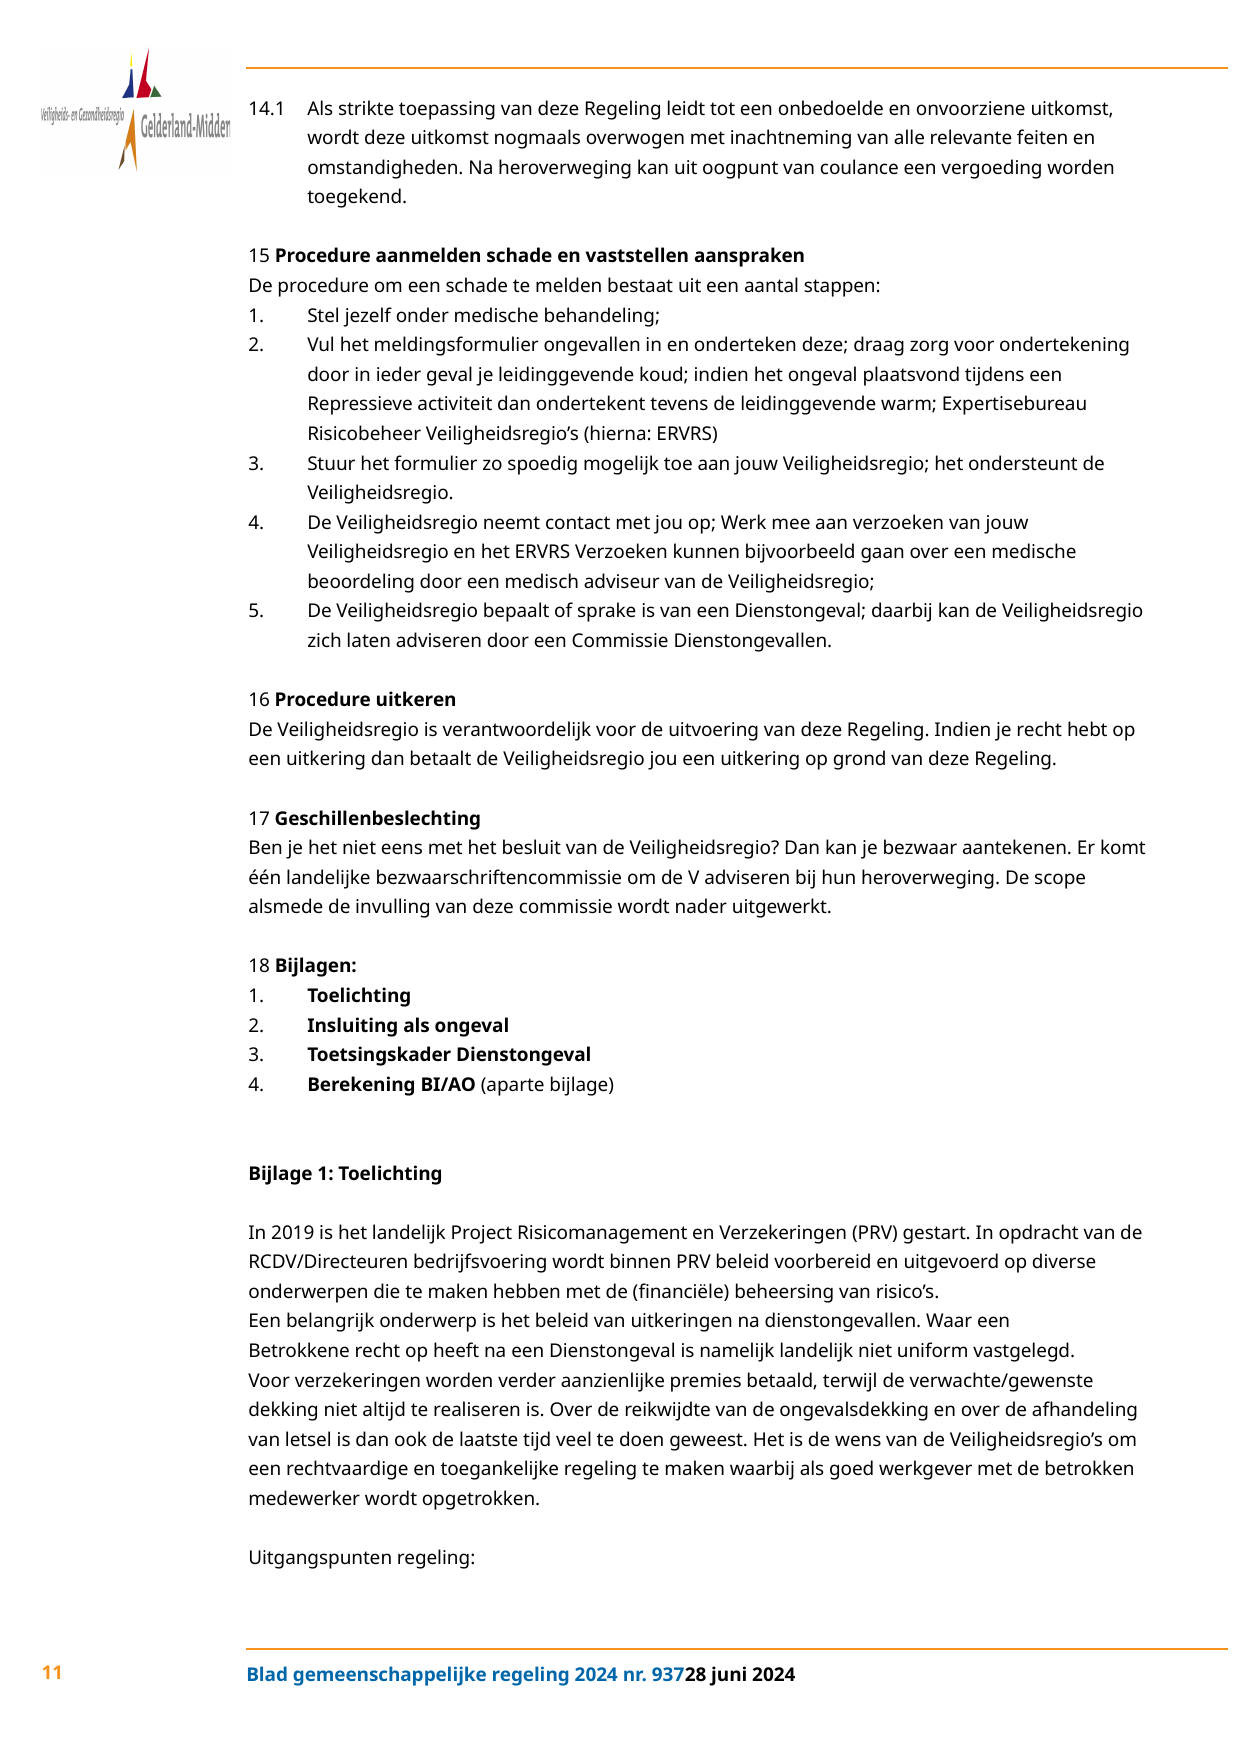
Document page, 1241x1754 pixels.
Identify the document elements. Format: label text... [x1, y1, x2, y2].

text In 2019 is het landelijk Project Risicomanagement en Verzekeringen (PRV) gestart. In opdracht van de RCDV/Directeuren bedrijfsvoering wordt binnen PRV beleid voorbereid en uitgevoerd op diverse onderwerpen die te maken hebben met de (financiële) beheersing van risico’s. [248, 1219, 1152, 1304]
text 17 Geschillenbeslechting [248, 805, 1152, 831]
list Toelichting [248, 982, 1152, 1008]
text Uitgangspunten regeling: [248, 1544, 1152, 1570]
list Stuur het formulier zo spoedig mogelijk toe aan jouw Veiligheidsregio; het ondersteunt de Veiligheidsregio. [248, 450, 1152, 505]
text De Veiligheidsregio is verantwoordelijk voor de uitvoering van deze Regeling. Indien je recht hebt op een uitkering dan betaalt de Veiligheidsregio jou een uitkering op grond van deze Regeling. [248, 716, 1152, 771]
list De Veiligheidsregio bepaalt of sprake is van een Dienstongeval; daarbij kan de Veiligheidsregio zich laten adviseren door een Commissie Dienstongevallen. [248, 598, 1152, 653]
text Bijlage 1: Toelichting [248, 1160, 1152, 1186]
list De Veiligheidsregio neemt contact met jou op; Werk mee aan verzoeken van jouw Veiligheidsregio en het ERVRS Verzoeken kunnen bijvoorbeeld gaan over een medische beoordeling door een medisch adviseur van de Veiligheidsregio; [248, 509, 1152, 594]
picture [41, 47, 231, 172]
text 16 Procedure uitkeren [248, 686, 1152, 712]
text De procedure om een schade te melden bestaat uit een aantal stappen: [248, 272, 1152, 298]
text 15 Procedure aanmelden schade en vaststellen aanspraken [248, 243, 1152, 268]
text Betrokkene recht op heeft na een Dienstongeval is namelijk landelijk niet uniform vastgelegd. [248, 1337, 1152, 1363]
list Als strikte toepassing van deze Regeling leidt tot een onbedoelde en onvoorziene uitkomst, wordt deze uitkomst nogmaals overwogen met inachtneming van alle relevante feiten en omstandigheden. Na heroverweging kan uit oogpunt van coulance een vergoeding worden toegekend. [248, 95, 1152, 209]
text Voor verzekeringen worden verder aanzienlijke premies betaald, terwijl de verwachte/gewenste dekking niet altijd te realiseren is. Over de reikwijdte van de ongevalsdekking en over de afhandeling van letsel is dan ook de laatste tijd veel te doen geweest. Het is de wens van de Veiligheidsregio’s om een rechtvaardige en toegankelijke regeling te maken waarbij als goed werkgever met de betrokken medewerker wordt opgetrokken. [248, 1367, 1152, 1511]
list Vul het meldingsformulier ongevallen in en onderteken deze; draag zorg voor ondertekening door in ieder geval je leidinggevende koud; indien het ongeval plaatsvond tijdens een Repressieve activiteit dan ondertekent tevens de leidinggevende warm; Expertisebureau Risicobeheer Veiligheidsregio’s (hierna: ERVRS) [248, 331, 1152, 446]
list Stel jezelf onder medische behandeling; [248, 302, 1152, 328]
list Insluiting als ongeval [248, 1012, 1152, 1038]
text 18 Bijlagen: [248, 953, 1152, 978]
text Ben je het niet eens met het besluit van de Veiligheidsregio? Dan kan je bezwaar aantekenen. Er komt één landelijke bezwaarschriftencommissie om de V adviseren bij hun heroverweging. De scope alsmede de invulling van deze commissie wordt nader uitgewerkt. [248, 834, 1152, 919]
list Berekening BI/AO (aparte bijlage) [248, 1071, 1152, 1097]
text Een belangrijk onderwerp is het beleid van uitkeringen na dienstongevallen. Waar een [248, 1308, 1152, 1333]
list Toetsingskader Dienstongeval [248, 1041, 1152, 1067]
